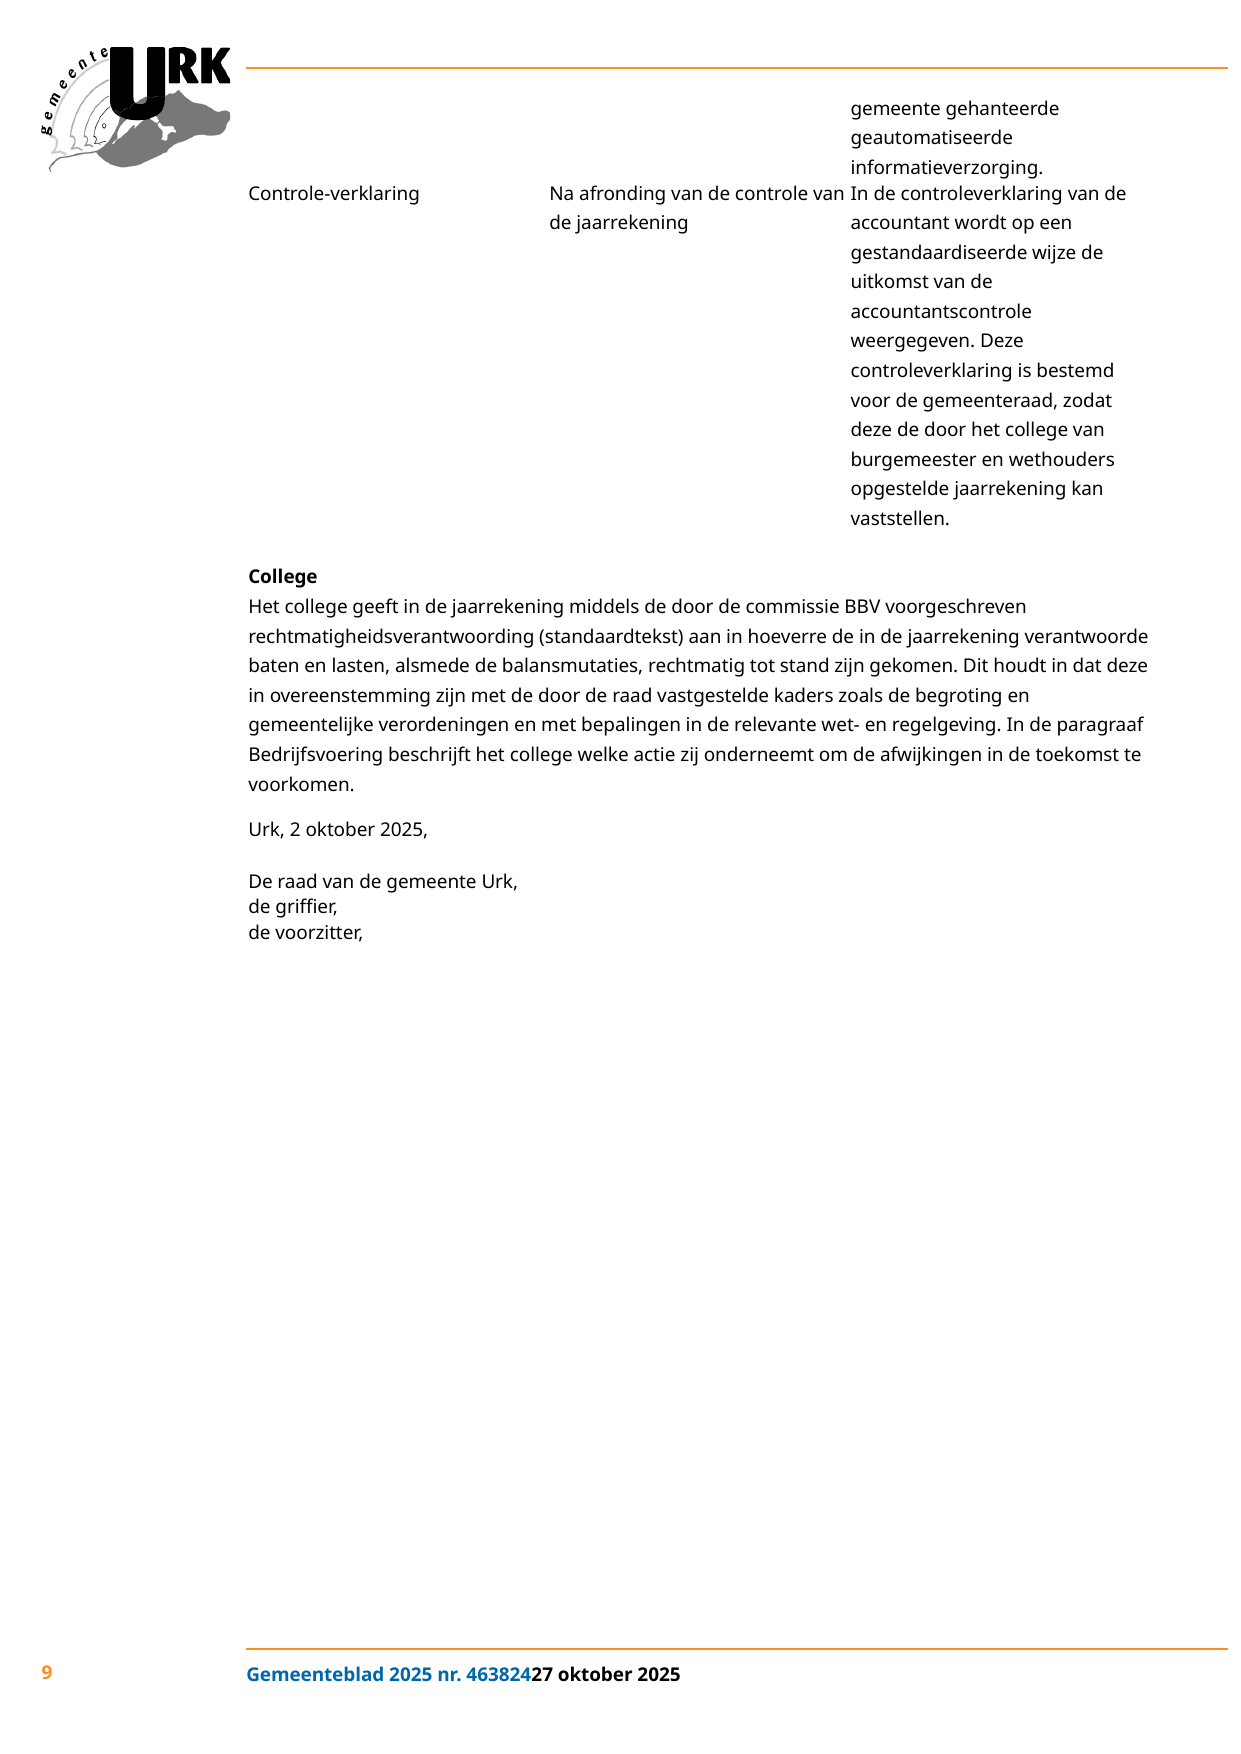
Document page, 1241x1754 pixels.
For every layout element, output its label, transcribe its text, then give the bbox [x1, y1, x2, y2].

text College [248, 564, 1152, 589]
table_cell gemeente gehanteerde geautomatiseerde informatieverzorging. [850, 95, 1152, 180]
table_cell [248, 95, 549, 180]
text de voorzitter, [248, 919, 1152, 945]
text Urk, 2 oktober 2025, [248, 816, 1152, 842]
text De raad van de gemeente Urk, [248, 868, 1152, 893]
table_cell [549, 95, 850, 180]
text Het college geeft in de jaarrekening middels de door de commissie BBV voorgeschreven rechtmatigheidsverantwoording (standaardtekst) aan in hoeverre de in de jaarrekening verantwoorde baten en lasten, alsmede de balansmutaties, rechtmatig tot stand zijn gekomen. Dit houdt in dat deze in overeenstemming zijn met de door de raad vastgestelde kaders zoals de begroting en gemeentelijke verordeningen en met bepalingen in de relevante wet- en regelgeving. In de paragraaf Bedrijfsvoering beschrijft het college welke actie zij onderneemt om de afwijkingen in de toekomst te voorkomen. [248, 593, 1152, 796]
table_cell In de controleverklaring van de accountant wordt op een gestandaardiseerde wijze de uitkomst van de accountantscontrole weergegeven. Deze controleverklaring is bestemd voor de gemeenteraad, zodat deze de door het college van burgemeester en wethouders opgestelde jaarrekening kan vaststellen. [850, 180, 1152, 531]
table_cell Controle-verklaring [248, 180, 549, 531]
picture [41, 47, 231, 172]
table_cell Na afronding van de controle van de jaarrekening [549, 180, 850, 531]
text de griffier, [248, 893, 1152, 919]
